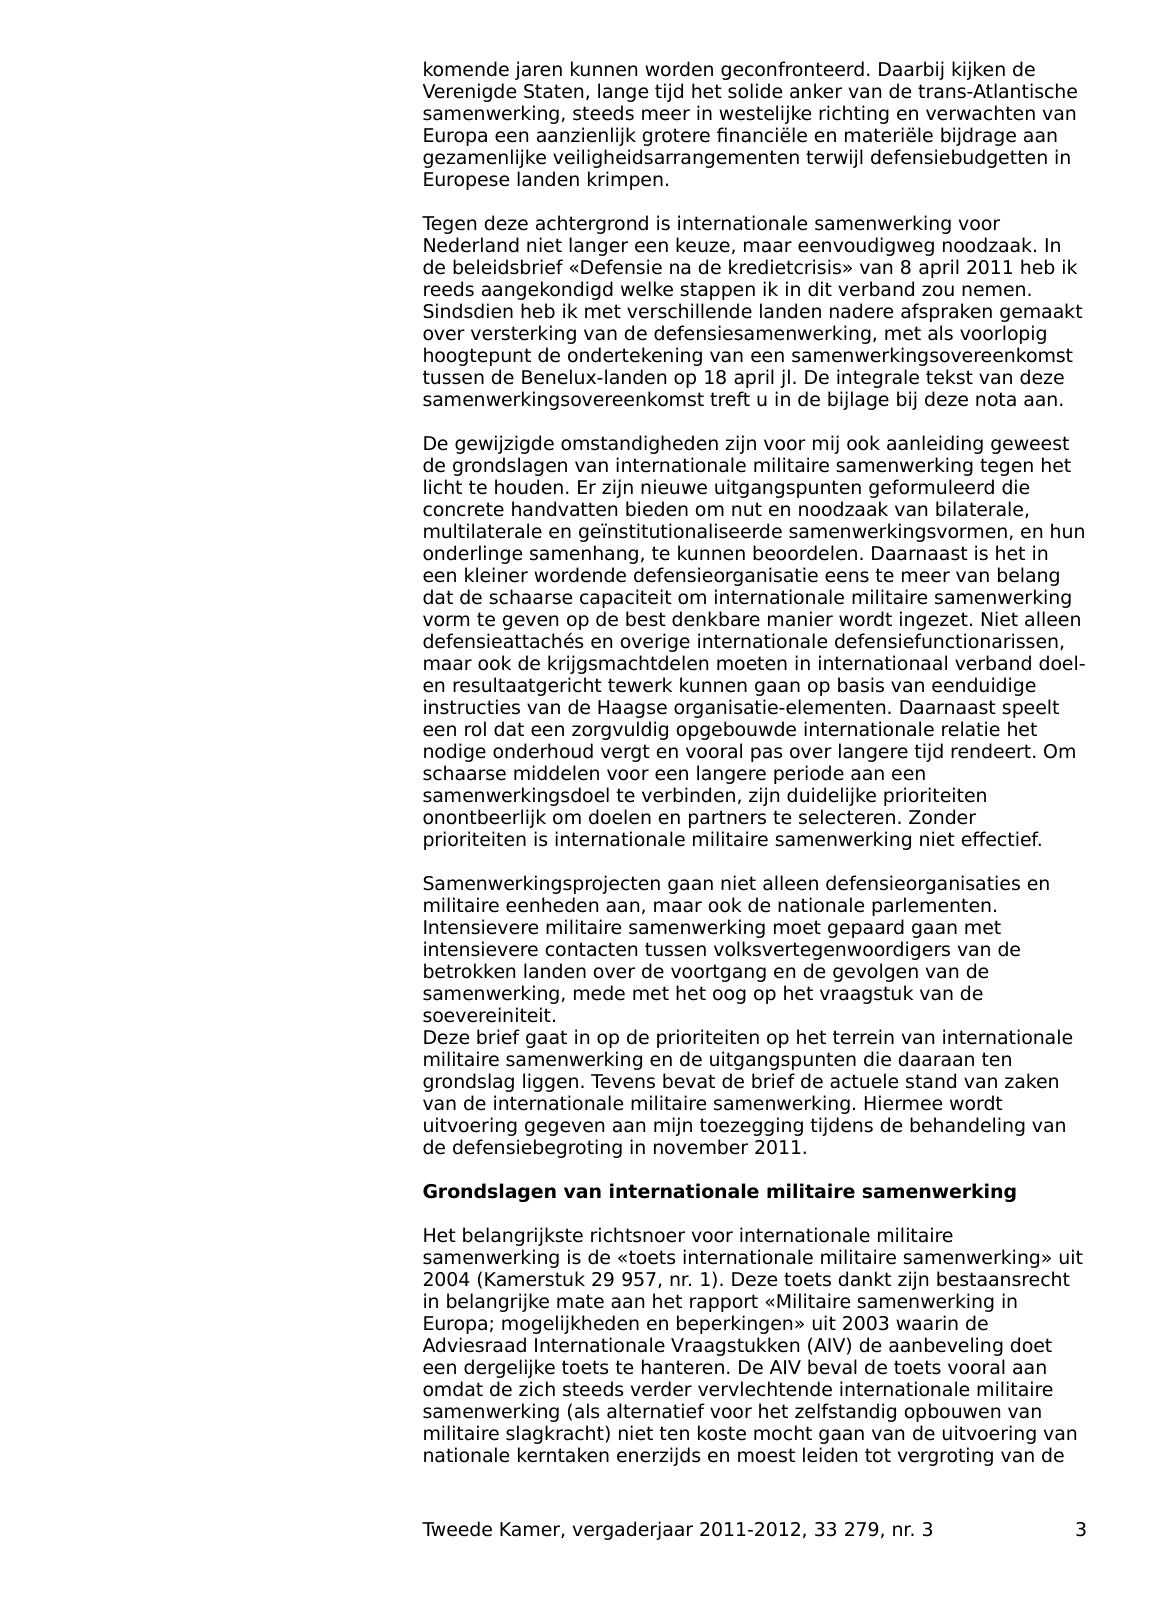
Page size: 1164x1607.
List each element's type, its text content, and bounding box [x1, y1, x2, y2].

text De gewijzigde omstandigheden zijn voor mij ook aanleiding geweest de grondslagen van internationale militaire samenwerking tegen het licht te houden. Er zijn nieuwe uitgangspunten geformuleerd die concrete handvatten bieden om nut en noodzaak van bilaterale, multilaterale en geïnstitutionaliseerde samenwerkingsvormen, en hun onderlinge samenhang, te kunnen beoordelen. Daarnaast is het in een kleiner wordende defensieorganisatie eens te meer van belang dat de schaarse capaciteit om internationale militaire samenwerking vorm te geven op de best denkbare manier wordt ingezet. Niet alleen defensieattachés en overige internationale defensiefunctionarissen, maar ook de krijgsmachtdelen moeten in internationaal verband doel- en resultaatgericht tewerk kunnen gaan op basis van eenduidige instructies van de Haagse organisatie-elementen. Daarnaast speelt een rol dat een zorgvuldig opgebouwde internationale relatie het nodige onderhoud vergt en vooral pas over langere tijd rendeert. Om schaarse middelen voor een langere periode aan een samenwerkingsdoel te verbinden, zijn duidelijke prioriteiten onontbeerlijk om doelen en partners te selecteren. Zonder prioriteiten is internationale militaire samenwerking niet effectief. [422, 433, 1087, 851]
text Het belangrijkste richtsnoer voor internationale militaire samenwerking is de «toets internationale militaire samenwerking» uit 2004 (Kamerstuk 29 957, nr. 1). Deze toets dankt zijn bestaansrecht in belangrijke mate aan het rapport «Militaire samenwerking in Europa; mogelijkheden en beperkingen» uit 2003 waarin de Adviesraad Internationale Vraagstukken (AIV) de aanbeveling doet een dergelijke toets te hanteren. De AIV beval de toets vooral aan omdat de zich steeds verder vervlechtende internationale militaire samenwerking (als alternatief voor het zelfstandig opbouwen van militaire slagkracht) niet ten koste mocht gaan van de uitvoering van nationale kerntaken enerzijds en moest leiden tot vergroting van de [422, 1225, 1087, 1467]
text komende jaren kunnen worden geconfronteerd. Daarbij kijken de Verenigde Staten, lange tijd het solide anker van de trans-Atlantische samenwerking, steeds meer in westelijke richting en verwachten van Europa een aanzienlijk grotere financiële en materiële bijdrage aan gezamenlijke veiligheidsarrangementen terwijl defensiebudgetten in Europese landen krimpen. [422, 59, 1087, 191]
subtitle Grondslagen van internationale militaire samenwerking [422, 1181, 1087, 1203]
text Tegen deze achtergrond is internationale samenwerking voor Nederland niet langer een keuze, maar eenvoudigweg noodzaak. In de beleidsbrief «Defensie na de kredietcrisis» van 8 april 2011 heb ik reeds aangekondigd welke stappen ik in dit verband zou nemen. Sindsdien heb ik met verschillende landen nadere afspraken gemaakt over versterking van de defensiesamenwerking, met als voorlopig hoogtepunt de ondertekening van een samenwerkingsovereenkomst tussen de Benelux-landen op 18 april jl. De integrale tekst van deze samenwerkingsovereenkomst treft u in de bijlage bij deze nota aan. [422, 213, 1087, 411]
text Deze brief gaat in op de prioriteiten op het terrein van internationale militaire samenwerking en de uitgangspunten die daaraan ten grondslag liggen. Tevens bevat de brief de actuele stand van zaken van de internationale militaire samenwerking. Hiermee wordt uitvoering gegeven aan mijn toezegging tijdens de behandeling van de defensiebegroting in november 2011. [422, 1027, 1087, 1159]
text Samenwerkingsprojecten gaan niet alleen defensieorganisaties en militaire eenheden aan, maar ook de nationale parlementen. Intensievere militaire samenwerking moet gepaard gaan met intensievere contacten tussen volksvertegenwoordigers van de betrokken landen over de voortgang en de gevolgen van de samenwerking, mede met het oog op het vraagstuk van de soevereiniteit. [422, 873, 1087, 1027]
